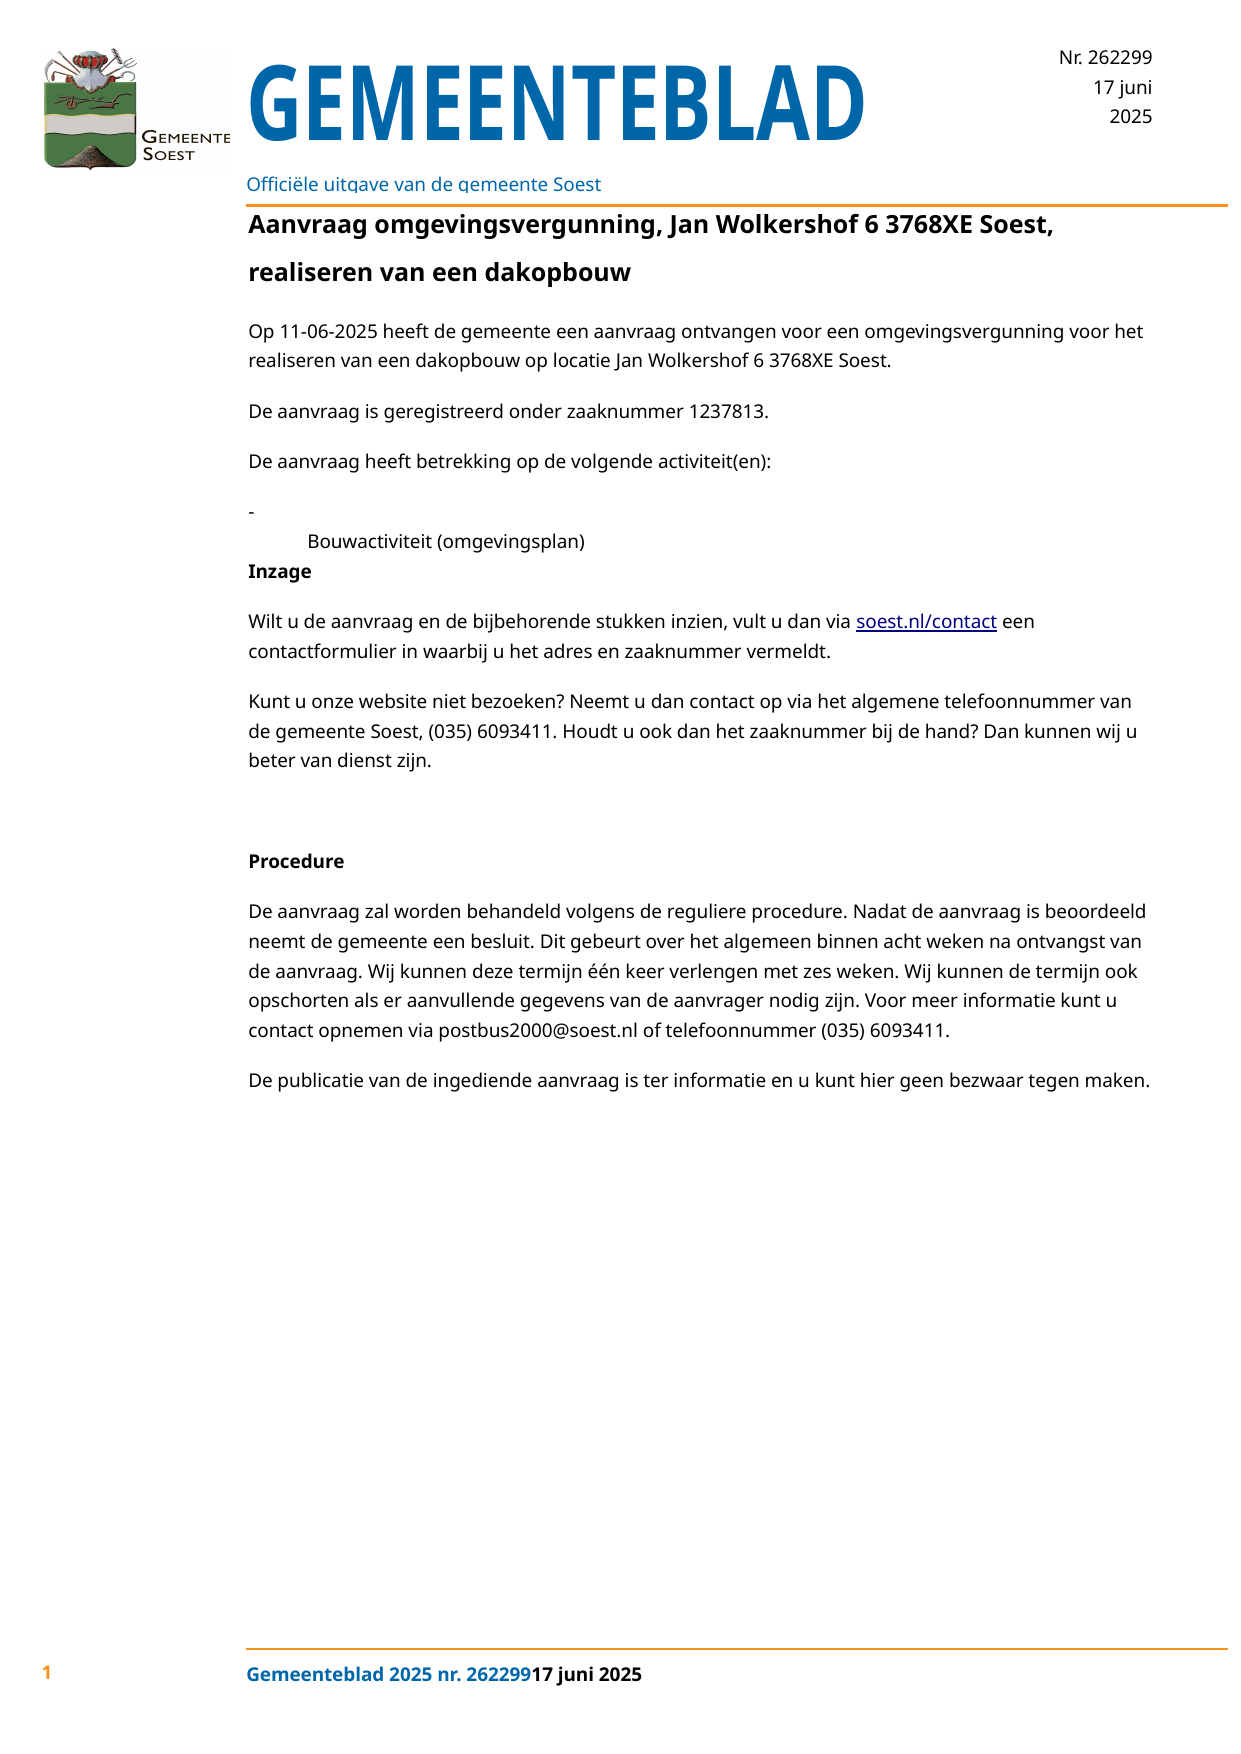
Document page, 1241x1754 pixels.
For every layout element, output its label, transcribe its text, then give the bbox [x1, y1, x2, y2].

text De publicatie van de ingediende aanvraag is ter informatie en u kunt hier geen bezwaar tegen maken. [248, 1067, 1152, 1093]
text Kunt u onze website niet bezoeken? Neemt u dan contact op via het algemene telefoonnummer van de gemeente Soest, (035) 6093411. Houdt u ook dan het zaaknummer bij de hand? Dan kunnen wij u beter van dienst zijn. [248, 688, 1152, 773]
text Op 11-06-2025 heeft de gemeente een aanvraag ontvangen voor een omgevingsvergunning voor het realiseren van een dakopbouw op locatie Jan Wolkershof 6 3768XE Soest. [248, 318, 1152, 373]
text De aanvraag zal worden behandeld volgens de reguliere procedure. Nadat de aanvraag is beoordeeld neemt de gemeente een besluit. Dit gebeurt over het algemeen binnen acht weken na ontvangst van de aanvraag. Wij kunnen deze termijn één keer verlengen met zes weken. Wij kunnen de termijn ook opschorten als er aanvullende gegevens van de aanvrager nodig zijn. Voor meer informatie kunt u contact opnemen via postbus2000@soest.nl of telefoonnummer (035) 6093411. [248, 899, 1152, 1043]
text Aanvraag omgevingsvergunning, Jan Wolkershof 6 3768XE Soest, realiseren van een dakopbouw [248, 207, 1152, 288]
text Wilt u de aanvraag en de bijbehorende stukken inzien, vult u dan via soest.nl/contact een contactformulier in waarbij u het adres en zaaknummer vermeldt. [248, 608, 1152, 664]
picture [41, 47, 231, 172]
text De aanvraag is geregistreerd onder zaaknummer 1237813. [248, 398, 1152, 424]
list Bouwactiviteit (omgevingsplan) [248, 528, 1152, 554]
text Procedure [248, 848, 1152, 874]
text De aanvraag heeft betrekking op de volgende activiteit(en): [248, 448, 1152, 474]
text Inzage [248, 558, 1152, 584]
